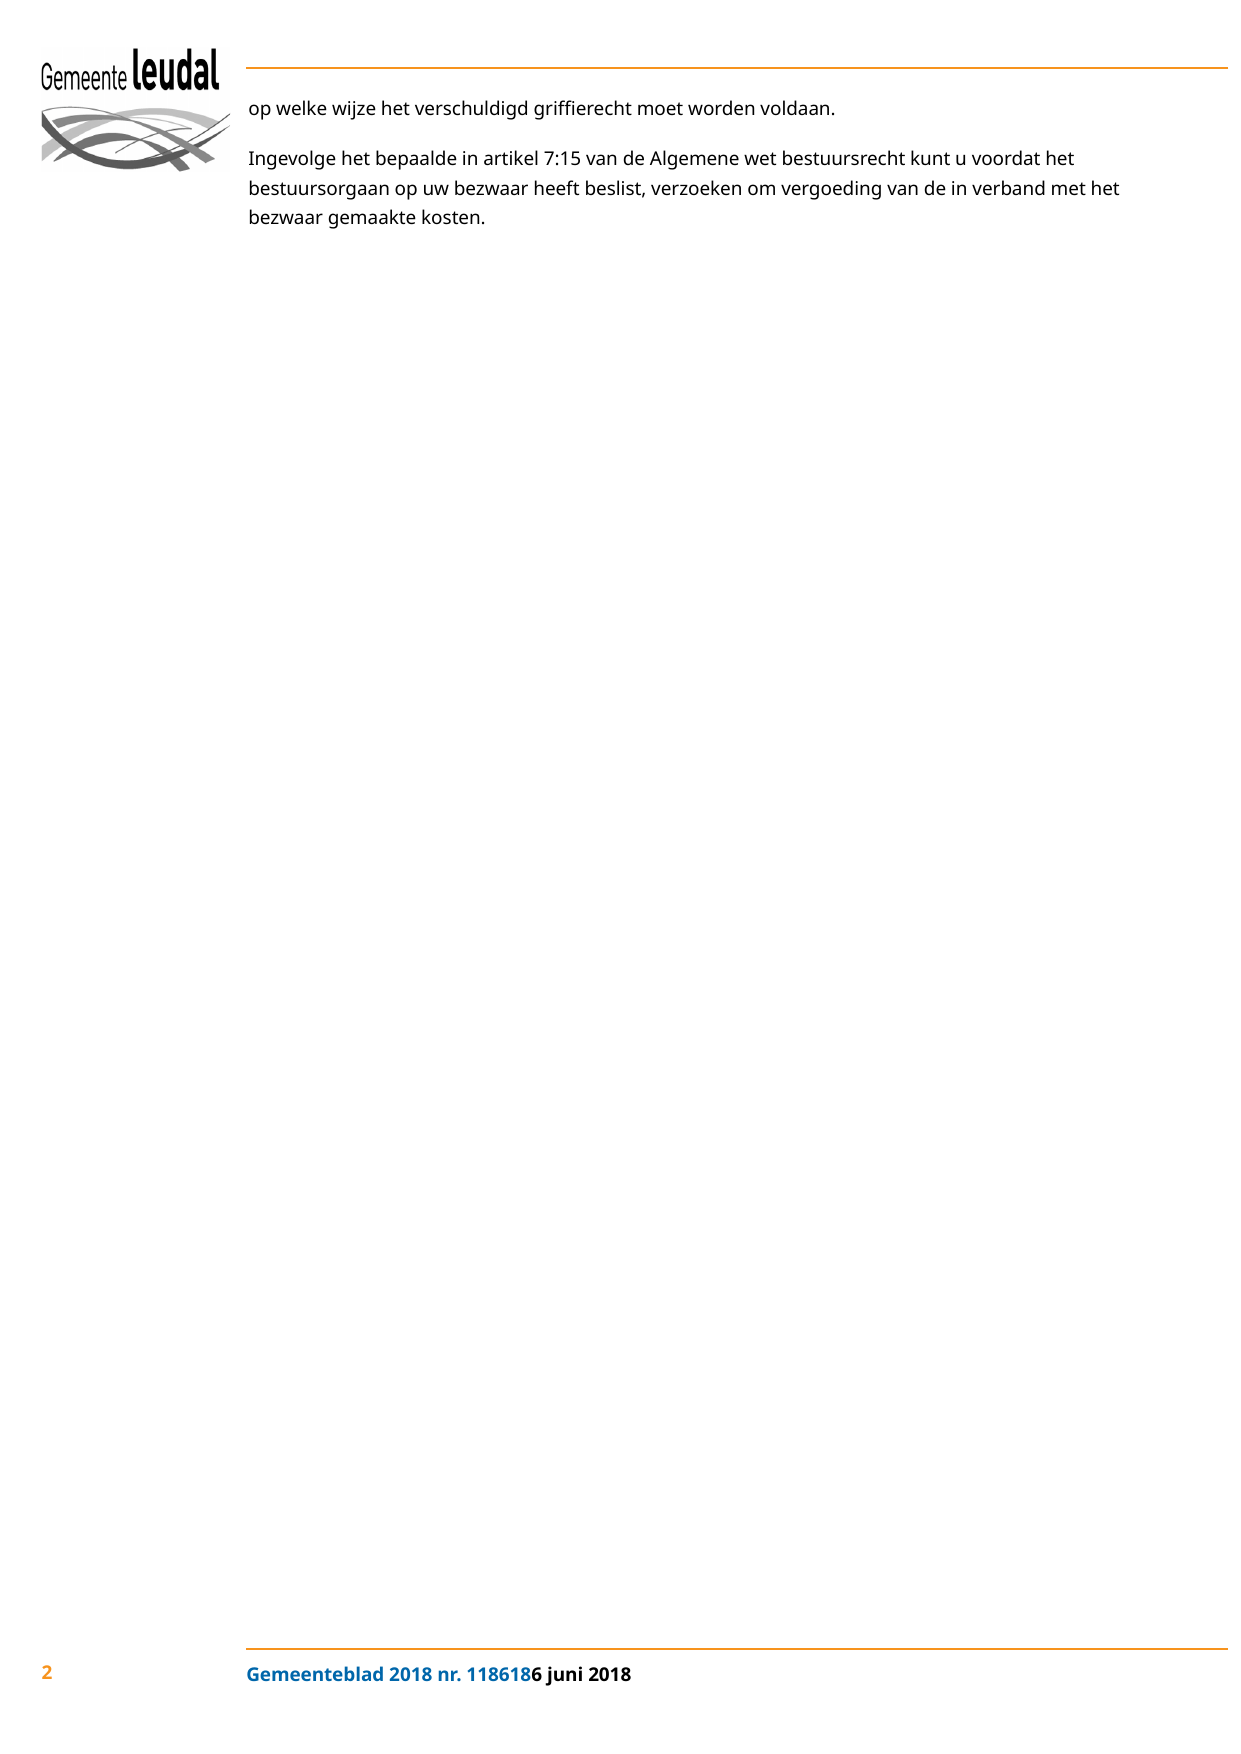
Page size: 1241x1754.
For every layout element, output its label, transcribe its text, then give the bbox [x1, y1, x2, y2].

picture [41, 47, 231, 172]
text Ingevolge het bepaalde in artikel 7:15 van de Algemene wet bestuursrecht kunt u voordat het bestuursorgaan op uw bezwaar heeft beslist, verzoeken om vergoeding van de in verband met het bezwaar gemaakte kosten. [248, 145, 1152, 230]
text op welke wijze het verschuldigd griffierecht moet worden voldaan. [248, 95, 1152, 121]
